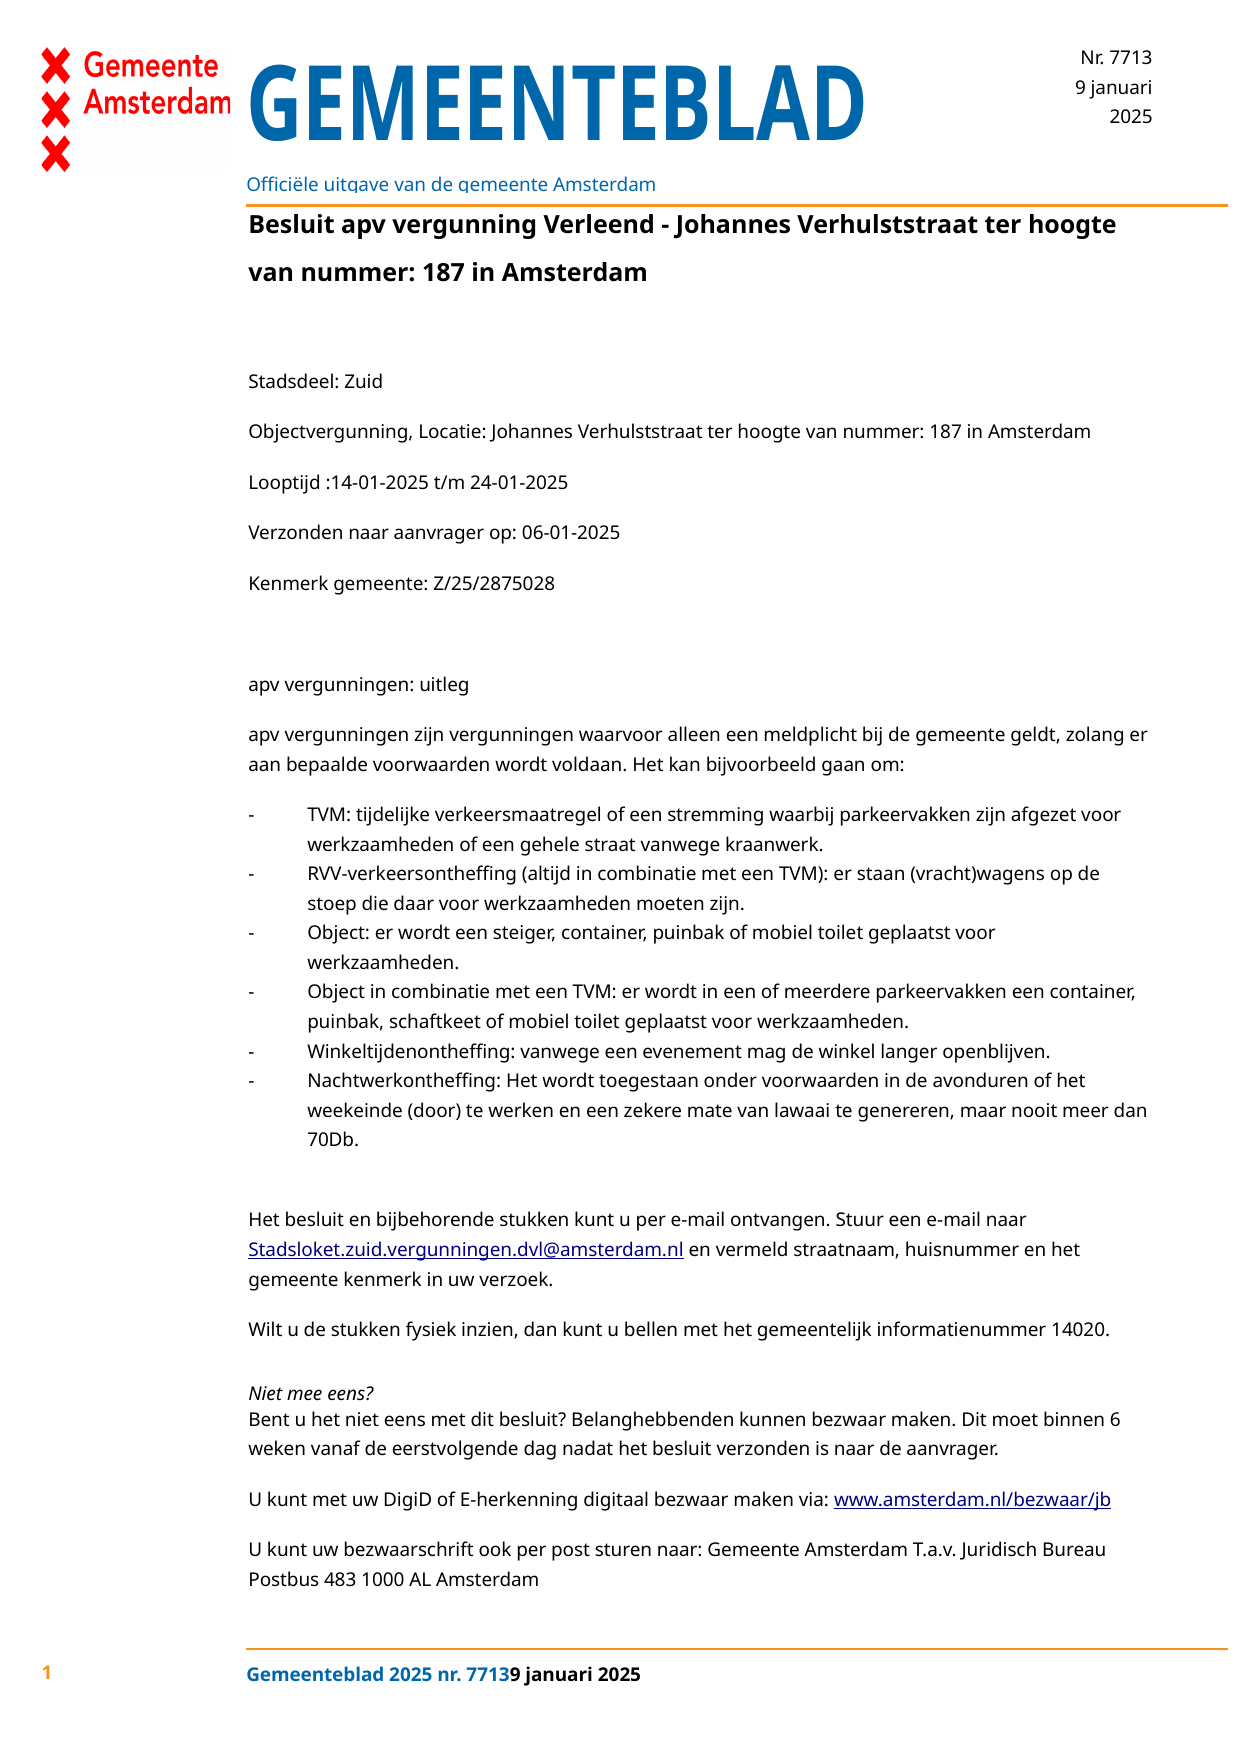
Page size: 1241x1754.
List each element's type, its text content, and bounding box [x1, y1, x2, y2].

text Wilt u de stukken fysiek inzien, dan kunt u bellen met het gemeentelijk informatienummer 14020. [248, 1316, 1152, 1342]
list Object in combinatie met een TVM: er wordt in een of meerdere parkeervakken een container, puinbak, schaftkeet of mobiel toilet geplaatst voor werkzaamheden. [248, 979, 1152, 1034]
list Winkeltijdenontheffing: vanwege een evenement mag de winkel langer openblijven. [248, 1038, 1152, 1064]
text Stadsdeel: Zuid [248, 368, 1152, 394]
text apv vergunningen zijn vergunningen waarvoor alleen een meldplicht bij de gemeente geldt, zolang er aan bepaalde voorwaarden wordt voldaan. Het kan bijvoorbeeld gaan om: [248, 721, 1152, 777]
list TVM: tijdelijke verkeersmaatregel of een stremming waarbij parkeervakken zijn afgezet voor werkzaamheden of een gehele straat vanwege kraanwerk. [248, 801, 1152, 857]
text Looptijd :14-01-2025 t/m 24-01-2025 [248, 469, 1152, 495]
text Niet mee eens? [248, 1380, 1152, 1406]
list Nachtwerkontheffing: Het wordt toegestaan onder voorwaarden in de avonduren of het weekeinde (door) te werken en een zekere mate van lawaai te genereren, maar nooit meer dan 70Db. [248, 1067, 1152, 1152]
list Object: er wordt een steiger, container, puinbak of mobiel toilet geplaatst voor werkzaamheden. [248, 919, 1152, 975]
list RVV-verkeersontheffing (altijd in combinatie met een TVM): er staan (vracht)wagens op de stoep die daar voor werkzaamheden moeten zijn. [248, 860, 1152, 916]
text Besluit apv vergunning Verleend - Johannes Verhulststraat ter hoogte van nummer: 187 in Amsterdam [248, 207, 1152, 288]
text Het besluit en bijbehorende stukken kunt u per e-mail ontvangen. Stuur een e-mail naar Stadsloket.zuid.vergunningen.dvl@amsterdam.nl en vermeld straatnaam, huisnummer en het gemeente kenmerk in uw verzoek. [248, 1207, 1152, 1292]
text U kunt uw bezwaarschrift ook per post sturen naar: Gemeente Amsterdam T.a.v. Juridisch Bureau Postbus 483 1000 AL Amsterdam [248, 1536, 1152, 1592]
text U kunt met uw DigiD of E-herkenning digitaal bezwaar maken via: www.amsterdam.nl/bezwaar/jb [248, 1486, 1152, 1512]
text Bent u het niet eens met dit besluit? Belanghebbenden kunnen bezwaar maken. Dit moet binnen 6 weken vanaf de eerstvolgende dag nadat het besluit verzonden is naar de aanvrager. [248, 1406, 1152, 1461]
text Objectvergunning, Locatie: Johannes Verhulststraat ter hoogte van nummer: 187 in Amsterdam [248, 419, 1152, 444]
picture [41, 47, 231, 172]
text Kenmerk gemeente: Z/25/2875028 [248, 570, 1152, 596]
text Verzonden naar aanvrager op: 06-01-2025 [248, 519, 1152, 545]
text apv vergunningen: uitleg [248, 671, 1152, 697]
